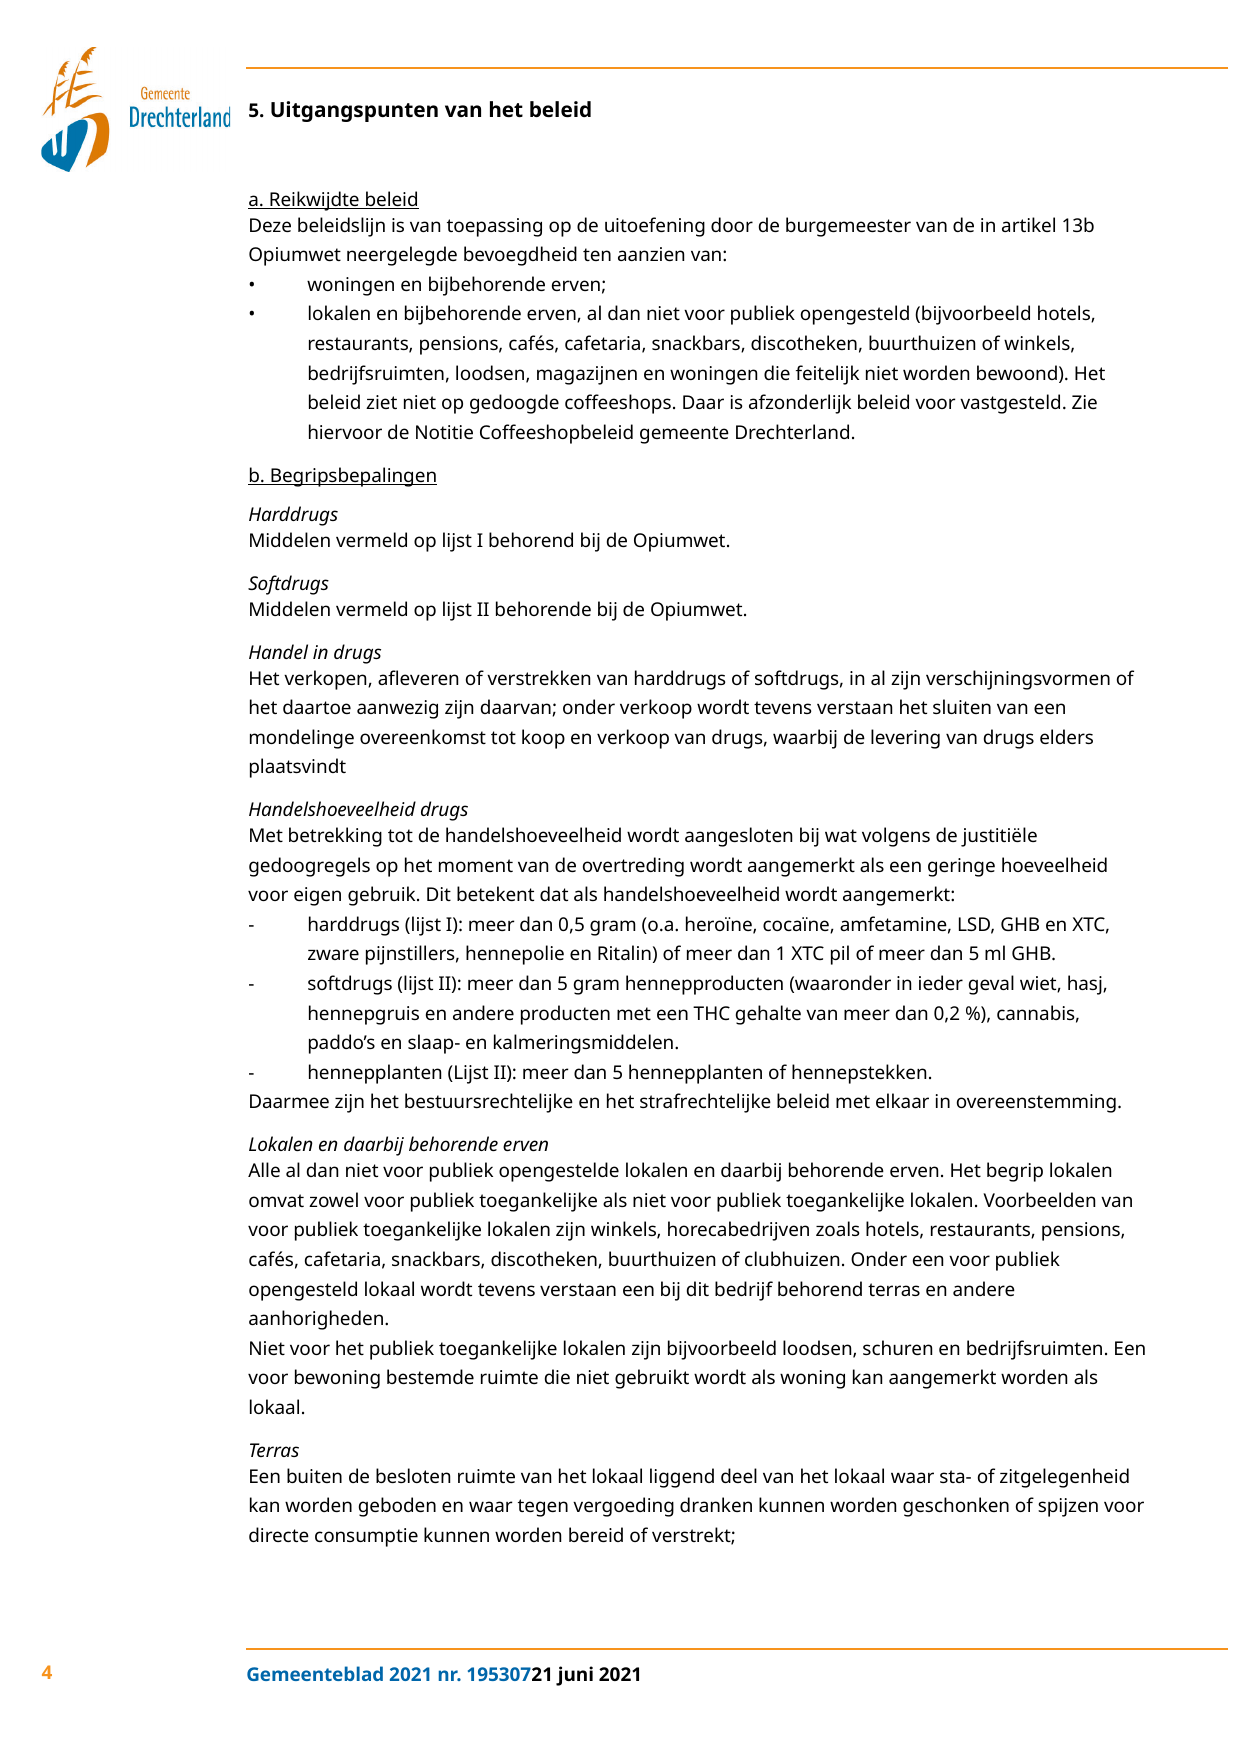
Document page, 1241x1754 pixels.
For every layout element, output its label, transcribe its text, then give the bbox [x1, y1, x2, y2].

list woningen en bijbehorende erven; [248, 271, 1152, 297]
text Lokalen en daarbij behorende erven [248, 1132, 1152, 1157]
list hennepplanten (Lijst II): meer dan 5 hennepplanten of hennepstekken. [248, 1059, 1152, 1085]
picture [41, 158, 64, 172]
list harddrugs (lijst I): meer dan 0,5 gram (o.a. heroïne, cocaïne, amfetamine, LSD, GHB en XTC, zware pijnstillers, hennepolie en Ritalin) of meer dan 1 XTC pil of meer dan 5 ml GHB. [248, 911, 1152, 966]
text Met betrekking tot de handelshoeveelheid wordt aangesloten bij wat volgens de justitiële [248, 822, 1152, 848]
text Niet voor het publiek toegankelijke lokalen zijn bijvoorbeeld loodsen, schuren en bedrijfsruimten. Een voor bewoning bestemde ruimte die niet gebruikt wordt als woning kan aangemerkt worden als lokaal. [248, 1335, 1152, 1420]
picture [41, 47, 231, 172]
text Daarmee zijn het bestuursrechtelijke en het strafrechtelijke beleid met elkaar in overeenstemming. [248, 1088, 1152, 1114]
text Handelshoeveelheid drugs [248, 797, 1152, 822]
text Het verkopen, afleveren of verstrekken van harddrugs of softdrugs, in al zijn verschijningsvormen of het daartoe aanwezig zijn daarvan; onder verkoop wordt tevens verstaan het sluiten van een mondelinge overeenkomst tot koop en verkoop van drugs, waarbij de levering van drugs elders plaatsvindt [248, 665, 1152, 779]
text Middelen vermeld op lijst II behorende bij de Opiumwet. [248, 596, 1152, 622]
text 5. Uitgangspunten van het beleid [248, 95, 1152, 123]
list softdrugs (lijst II): meer dan 5 gram hennepproducten (waaronder in ieder geval wiet, hasj, hennepgruis en andere producten met een THC gehalte van meer dan 0,2 %), cannabis, paddo’s en slaap- en kalmeringsmiddelen. [248, 970, 1152, 1055]
text Handel in drugs [248, 639, 1152, 665]
text Terras [248, 1437, 1152, 1463]
text a. Reikwijdte beleid [248, 186, 1152, 212]
text gedoogregels op het moment van de overtreding wordt aangemerkt als een geringe hoeveelheid voor eigen gebruik. Dit betekent dat als handelshoeveelheid wordt aangemerkt: [248, 852, 1152, 907]
picture [226, 115, 231, 124]
text Harddrugs [248, 501, 1152, 527]
text Middelen vermeld op lijst I behorend bij de Opiumwet. [248, 527, 1152, 553]
list lokalen en bijbehorende erven, al dan niet voor publiek opengesteld (bijvoorbeeld hotels, restaurants, pensions, cafés, cafetaria, snackbars, discotheken, buurthuizen of winkels, bedrijfsruimten, loodsen, magazijnen en woningen die feitelijk niet worden bewoond). Het beleid ziet niet op gedoogde coffeeshops. Daar is afzonderlijk beleid voor vastgesteld. Zie hiervoor de Notitie Coffeeshopbeleid gemeente Drechterland. [248, 301, 1152, 444]
text b. Begripsbepalingen [248, 462, 1152, 488]
text Alle al dan niet voor publiek opengestelde lokalen en daarbij behorende erven. Het begrip lokalen omvat zowel voor publiek toegankelijke als niet voor publiek toegankelijke lokalen. Voorbeelden van voor publiek toegankelijke lokalen zijn winkels, horecabedrijven zoals hotels, restaurants, pensions, cafés, cafetaria, snackbars, discotheken, buurthuizen of clubhuizen. Onder een voor publiek opengesteld lokaal wordt tevens verstaan een bij dit bedrijf behorend terras en andere aanhorigheden. [248, 1157, 1152, 1331]
text Een buiten de besloten ruimte van het lokaal liggend deel van het lokaal waar sta- of zitgelegenheid kan worden geboden en waar tegen vergoeding dranken kunnen worden geschonken of spijzen voor directe consumptie kunnen worden bereid of verstrekt; [248, 1463, 1152, 1548]
text Deze beleidslijn is van toepassing op de uitoefening door de burgemeester van de in artikel 13b Opiumwet neergelegde bevoegdheid ten aanzien van: [248, 212, 1152, 267]
text Softdrugs [248, 570, 1152, 596]
